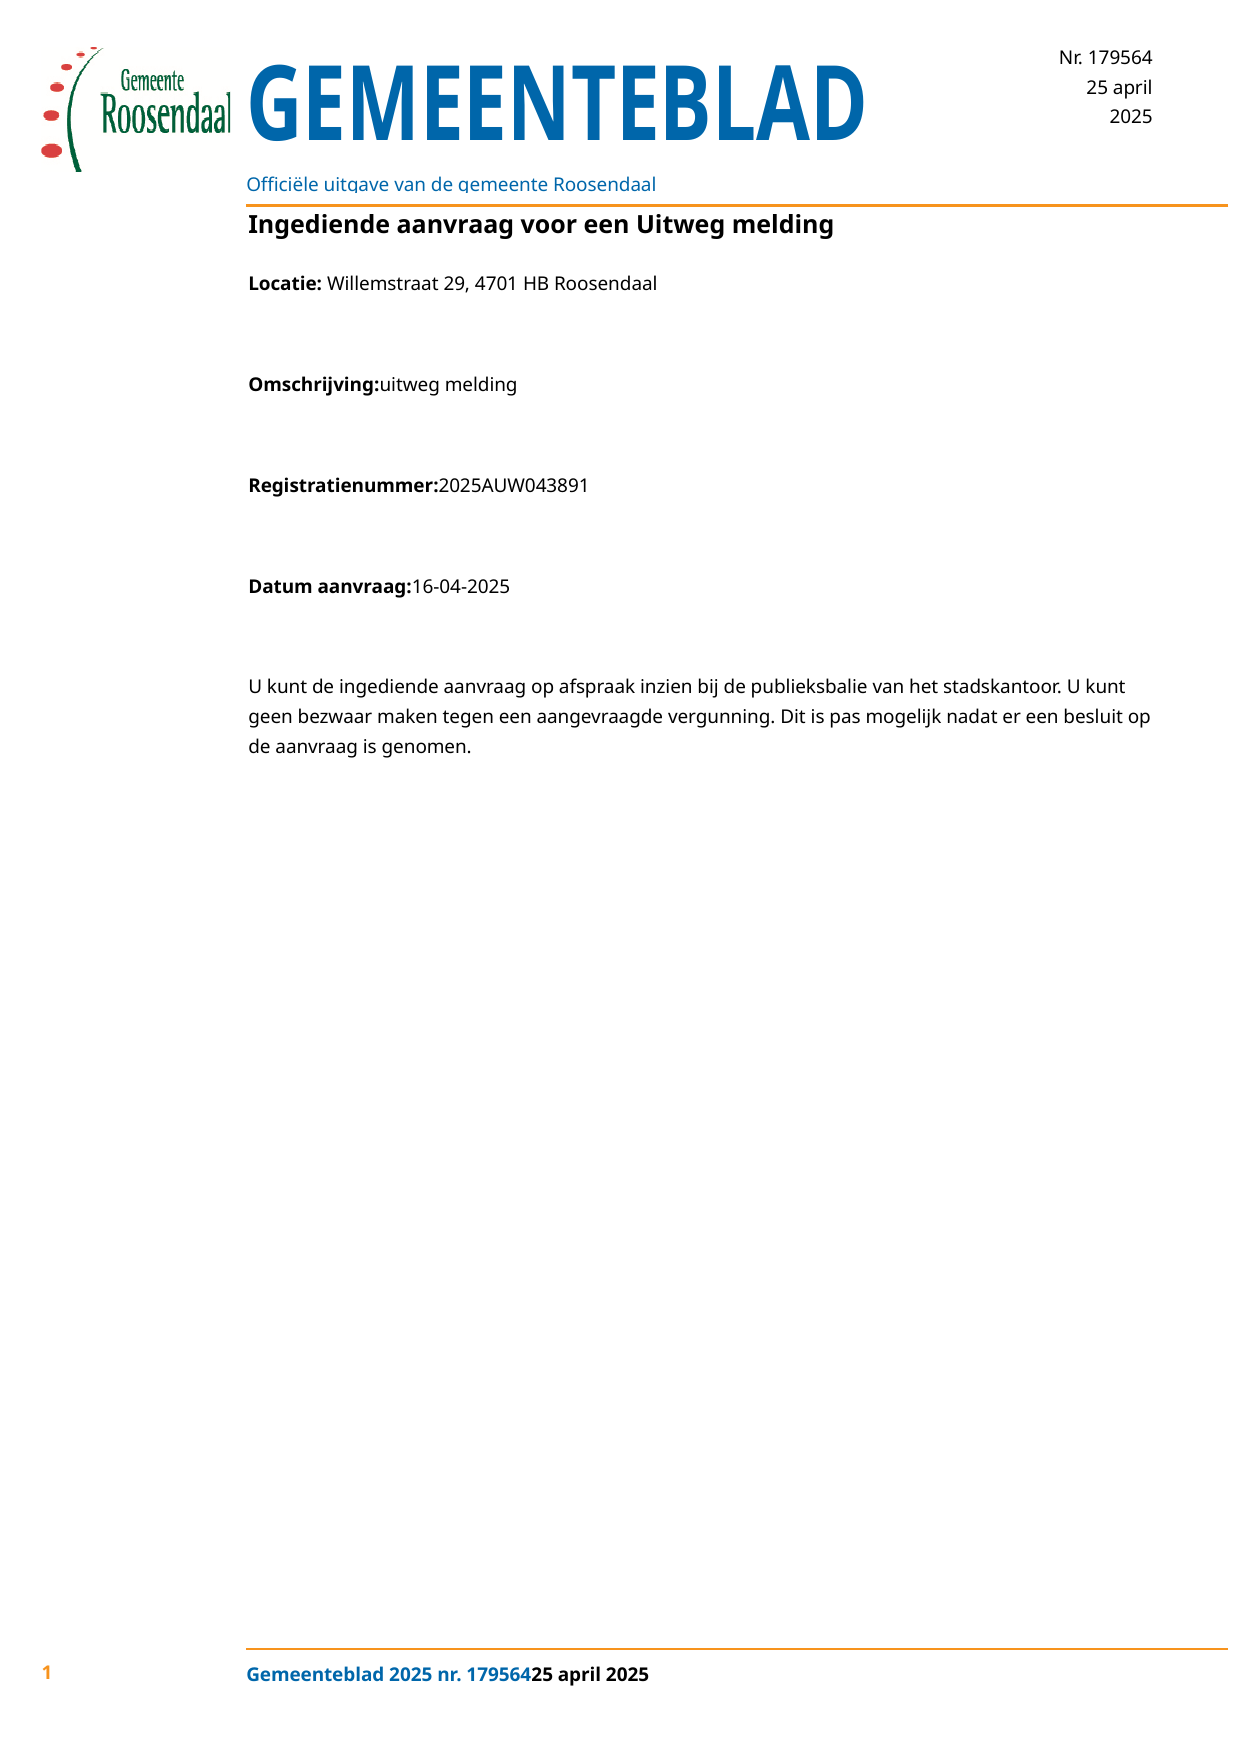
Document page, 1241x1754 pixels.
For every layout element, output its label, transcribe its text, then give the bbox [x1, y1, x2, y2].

text Datum aanvraag:16-04-2025 [248, 573, 1152, 598]
picture [41, 47, 231, 172]
text Locatie: Willemstraat 29, 4701 HB Roosendaal [248, 270, 1152, 296]
text Omschrijving:uitweg melding [248, 371, 1152, 397]
text Ingediende aanvraag voor een Uitweg melding [248, 207, 1152, 241]
text Registratienummer:2025AUW043891 [248, 472, 1152, 498]
text U kunt de ingediende aanvraag op afspraak inzien bij de publieksbalie van het stadskantoor. U kunt geen bezwaar maken tegen een aangevraagde vergunning. Dit is pas mogelijk nadat er een besluit op de aanvraag is genomen. [248, 674, 1152, 758]
